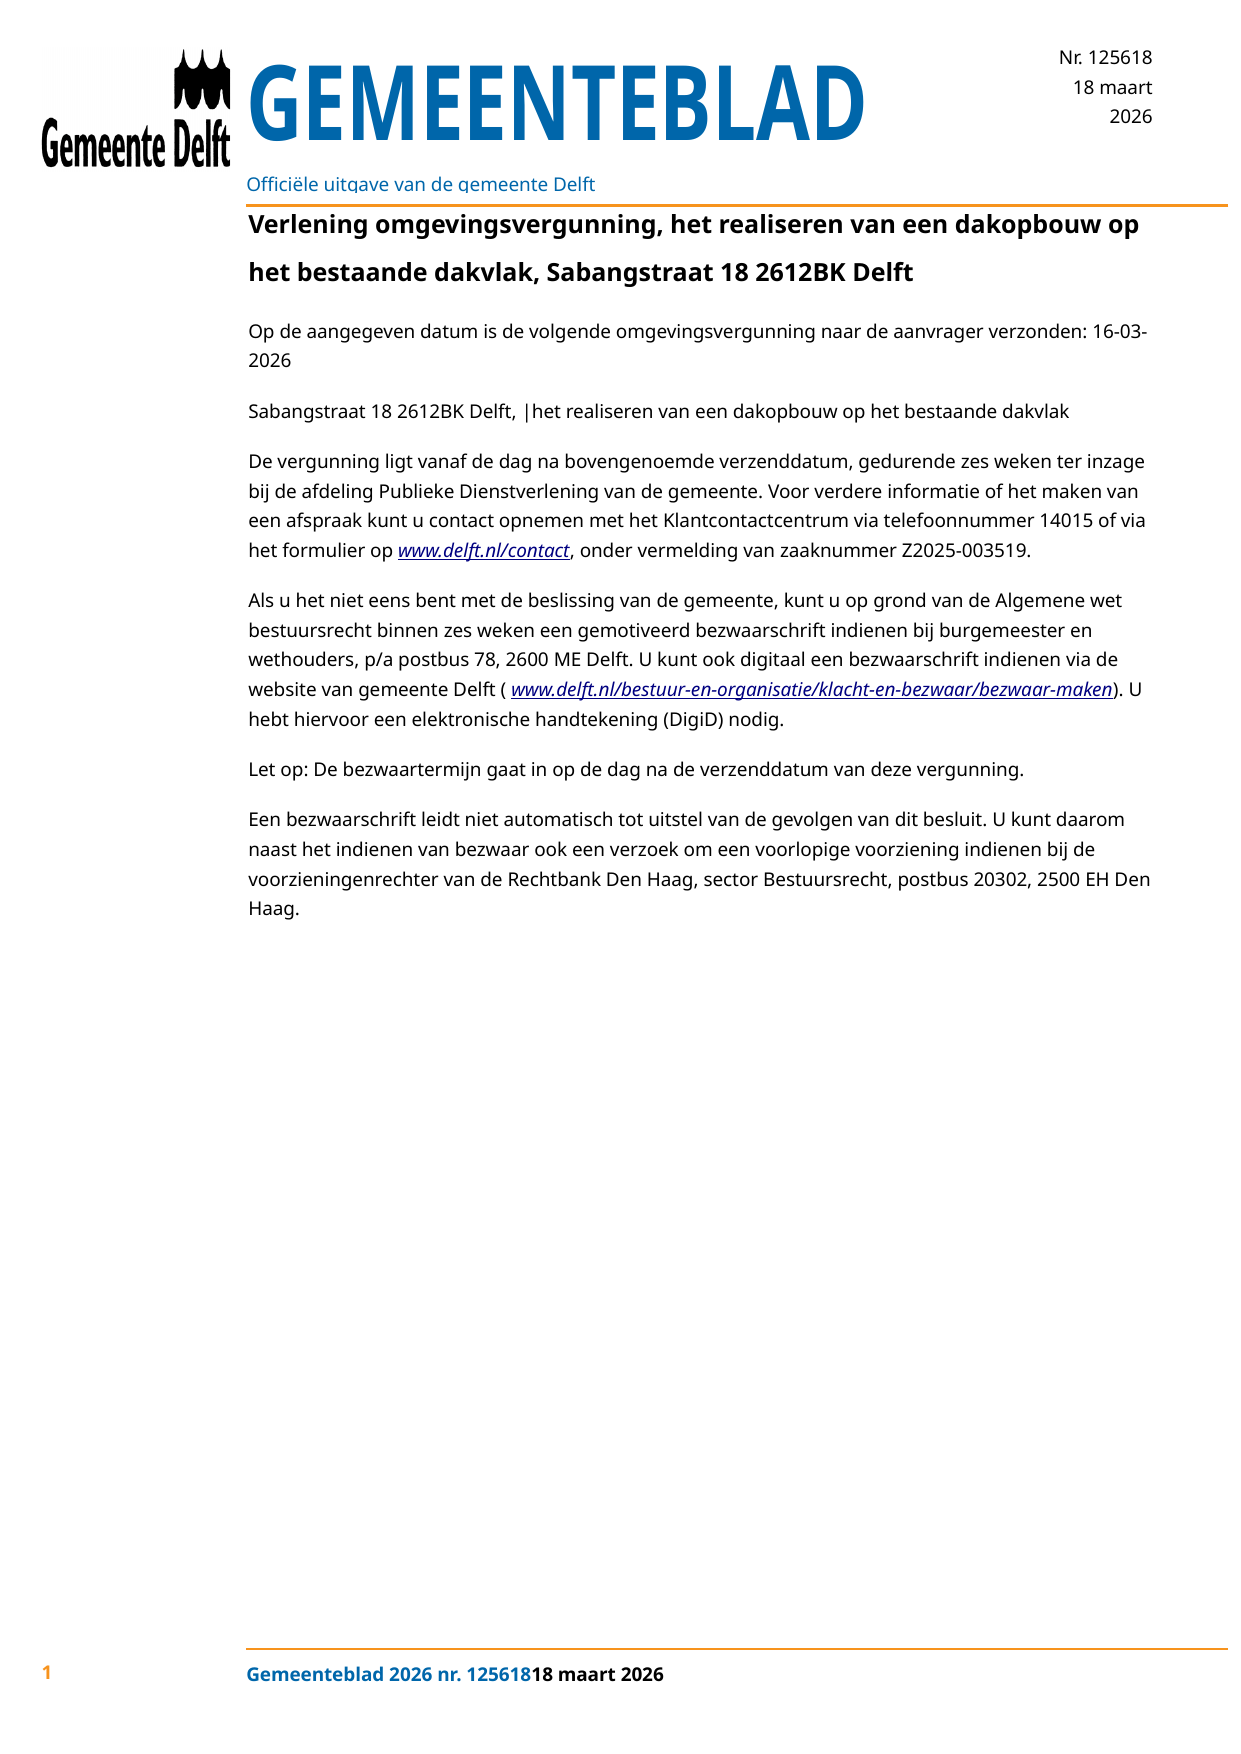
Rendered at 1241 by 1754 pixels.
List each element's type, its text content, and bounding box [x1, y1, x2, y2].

text Een bezwaarschrift leidt niet automatisch tot uitstel van de gevolgen van dit besluit. U kunt daarom naast het indienen van bezwaar ook een verzoek om een voorlopige voorziening indienen bij de voorzieningenrechter van de Rechtbank Den Haag, sector Bestuursrecht, postbus 20302, 2500 EH Den Haag. [248, 807, 1152, 921]
text Op de aangegeven datum is de volgende omgevingsvergunning naar de aanvrager verzonden: 16-03-2026 [248, 318, 1152, 373]
text Verlening omgevingsvergunning, het realiseren van een dakopbouw op het bestaande dakvlak, Sabangstraat 18 2612BK Delft [248, 207, 1152, 288]
text Als u het niet eens bent met de beslissing van de gemeente, kunt u op grond van de Algemene wet bestuursrecht binnen zes weken een gemotiveerd bezwaarschrift indienen bij burgemeester en wethouders, p/a postbus 78, 2600 ME Delft. U kunt ook digitaal een bezwaarschrift indienen via de website van gemeente Delft ( www.delft.nl/bestuur-en-organisatie/klacht-en-bezwaar/bezwaar-maken). U hebt hiervoor een elektronische handtekening (DigiD) nodig. [248, 587, 1152, 732]
text Let op: De bezwaartermijn gaat in op de dag na de verzenddatum van deze vergunning. [248, 756, 1152, 782]
text Sabangstraat 18 2612BK Delft, |het realiseren van een dakopbouw op het bestaande dakvlak [248, 398, 1152, 424]
text De vergunning ligt vanaf de dag na bovengenoemde verzenddatum, gedurende zes weken ter inzage bij de afdeling Publieke Dienstverlening van de gemeente. Voor verdere informatie of het maken van een afspraak kunt u contact opnemen met het Klantcontactcentrum via telefoonnummer 14015 of via het formulier op www.delft.nl/contact, onder vermelding van zaaknummer Z2025-003519. [248, 448, 1152, 563]
picture [41, 47, 231, 172]
